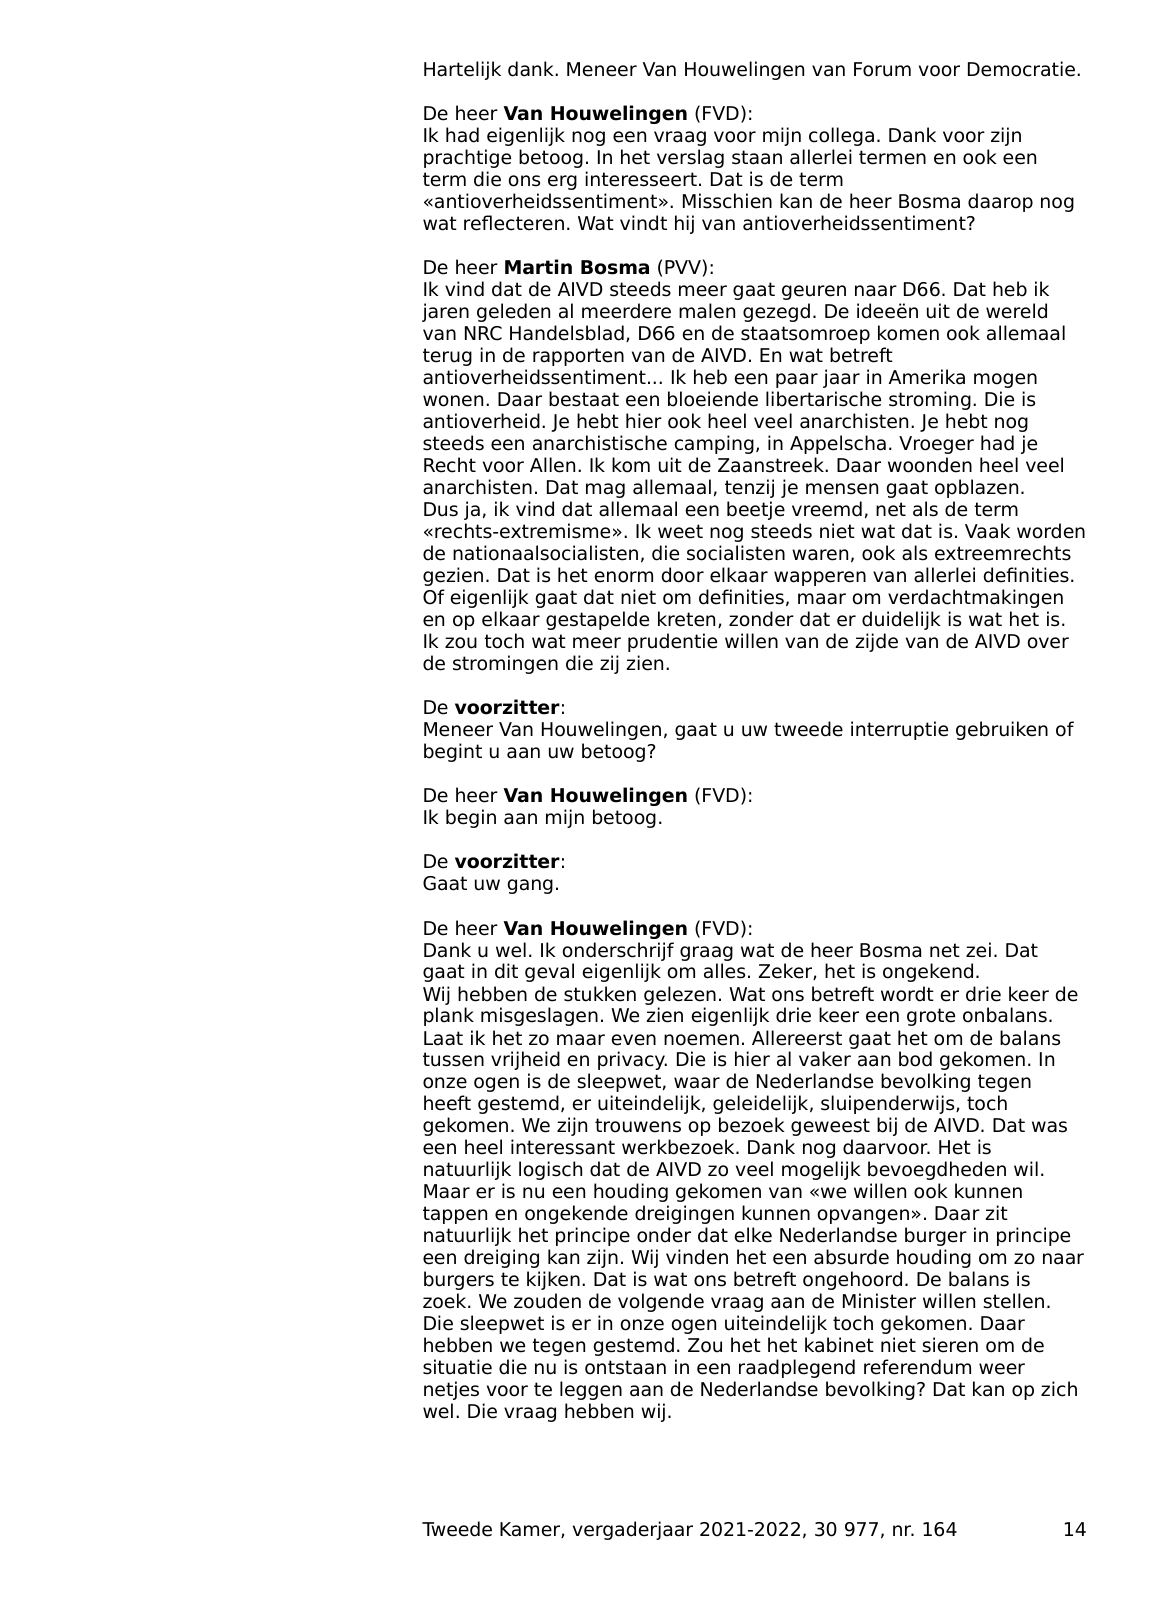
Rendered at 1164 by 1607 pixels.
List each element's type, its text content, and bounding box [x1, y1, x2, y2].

text Ik begin aan mijn betoog. [422, 807, 1087, 829]
text De heer Van Houwelingen (FVD): [422, 785, 1087, 807]
text Hartelijk dank. Meneer Van Houwelingen van Forum voor Democratie. [422, 59, 1087, 81]
text De heer Van Houwelingen (FVD): [422, 917, 1087, 939]
text Gaat uw gang. [422, 873, 1087, 895]
text De voorzitter: [422, 851, 1087, 873]
text Dus ja, ik vind dat allemaal een beetje vreemd, net als de term «rechts-extremisme». Ik weet nog steeds niet wat dat is. Vaak worden de nationaalsocialisten, die socialisten waren, ook als extreemrechts gezien. Dat is het enorm door elkaar wapperen van allerlei definities. Of eigenlijk gaat dat niet om definities, maar om verdachtmakingen en op elkaar gestapelde kreten, zonder dat er duidelijk is wat het is. Ik zou toch wat meer prudentie willen van de zijde van de AIVD over de stromingen die zij zien. [422, 499, 1087, 675]
text De voorzitter: [422, 697, 1087, 719]
text Dank u wel. Ik onderschrijf graag wat de heer Bosma net zei. Dat gaat in dit geval eigenlijk om alles. Zeker, het is ongekend. [422, 939, 1087, 983]
text Ik had eigenlijk nog een vraag voor mijn collega. Dank voor zijn prachtige betoog. In het verslag staan allerlei termen en ook een term die ons erg interesseert. Dat is de term «antioverheidssentiment». Misschien kan de heer Bosma daarop nog wat reflecteren. Wat vindt hij van antioverheidssentiment? [422, 125, 1087, 235]
text Ik vind dat de AIVD steeds meer gaat geuren naar D66. Dat heb ik jaren geleden al meerdere malen gezegd. De ideeën uit de wereld van NRC Handelsblad, D66 en de staatsomroep komen ook allemaal terug in de rapporten van de AIVD. En wat betreft antioverheidssentiment... Ik heb een paar jaar in Amerika mogen wonen. Daar bestaat een bloeiende libertarische stroming. Die is antioverheid. Je hebt hier ook heel veel anarchisten. Je hebt nog steeds een anarchistische camping, in Appelscha. Vroeger had je Recht voor Allen. Ik kom uit de Zaanstreek. Daar woonden heel veel anarchisten. Dat mag allemaal, tenzij je mensen gaat opblazen. [422, 279, 1087, 499]
text Wij hebben de stukken gelezen. Wat ons betreft wordt er drie keer de plank misgeslagen. We zien eigenlijk drie keer een grote onbalans. Laat ik het zo maar even noemen. Allereerst gaat het om de balans tussen vrijheid en privacy. Die is hier al vaker aan bod gekomen. In onze ogen is de sleepwet, waar de Nederlandse bevolking tegen heeft gestemd, er uiteindelijk, geleidelijk, sluipenderwijs, toch gekomen. We zijn trouwens op bezoek geweest bij de AIVD. Dat was een heel interessant werkbezoek. Dank nog daarvoor. Het is natuurlijk logisch dat de AIVD zo veel mogelijk bevoegdheden wil. Maar er is nu een houding gekomen van «we willen ook kunnen tappen en ongekende dreigingen kunnen opvangen». Daar zit natuurlijk het principe onder dat elke Nederlandse burger in principe een dreiging kan zijn. Wij vinden het een absurde houding om zo naar burgers te kijken. Dat is wat ons betreft ongehoord. De balans is zoek. We zouden de volgende vraag aan de Minister willen stellen. Die sleepwet is er in onze ogen uiteindelijk toch gekomen. Daar hebben we tegen gestemd. Zou het het kabinet niet sieren om de situatie die nu is ontstaan in een raadplegend referendum weer netjes voor te leggen aan de Nederlandse bevolking? Dat kan op zich wel. Die vraag hebben wij. [422, 983, 1087, 1423]
text De heer Martin Bosma (PVV): [422, 257, 1087, 279]
text Meneer Van Houwelingen, gaat u uw tweede interruptie gebruiken of begint u aan uw betoog? [422, 719, 1087, 763]
text De heer Van Houwelingen (FVD): [422, 103, 1087, 125]
